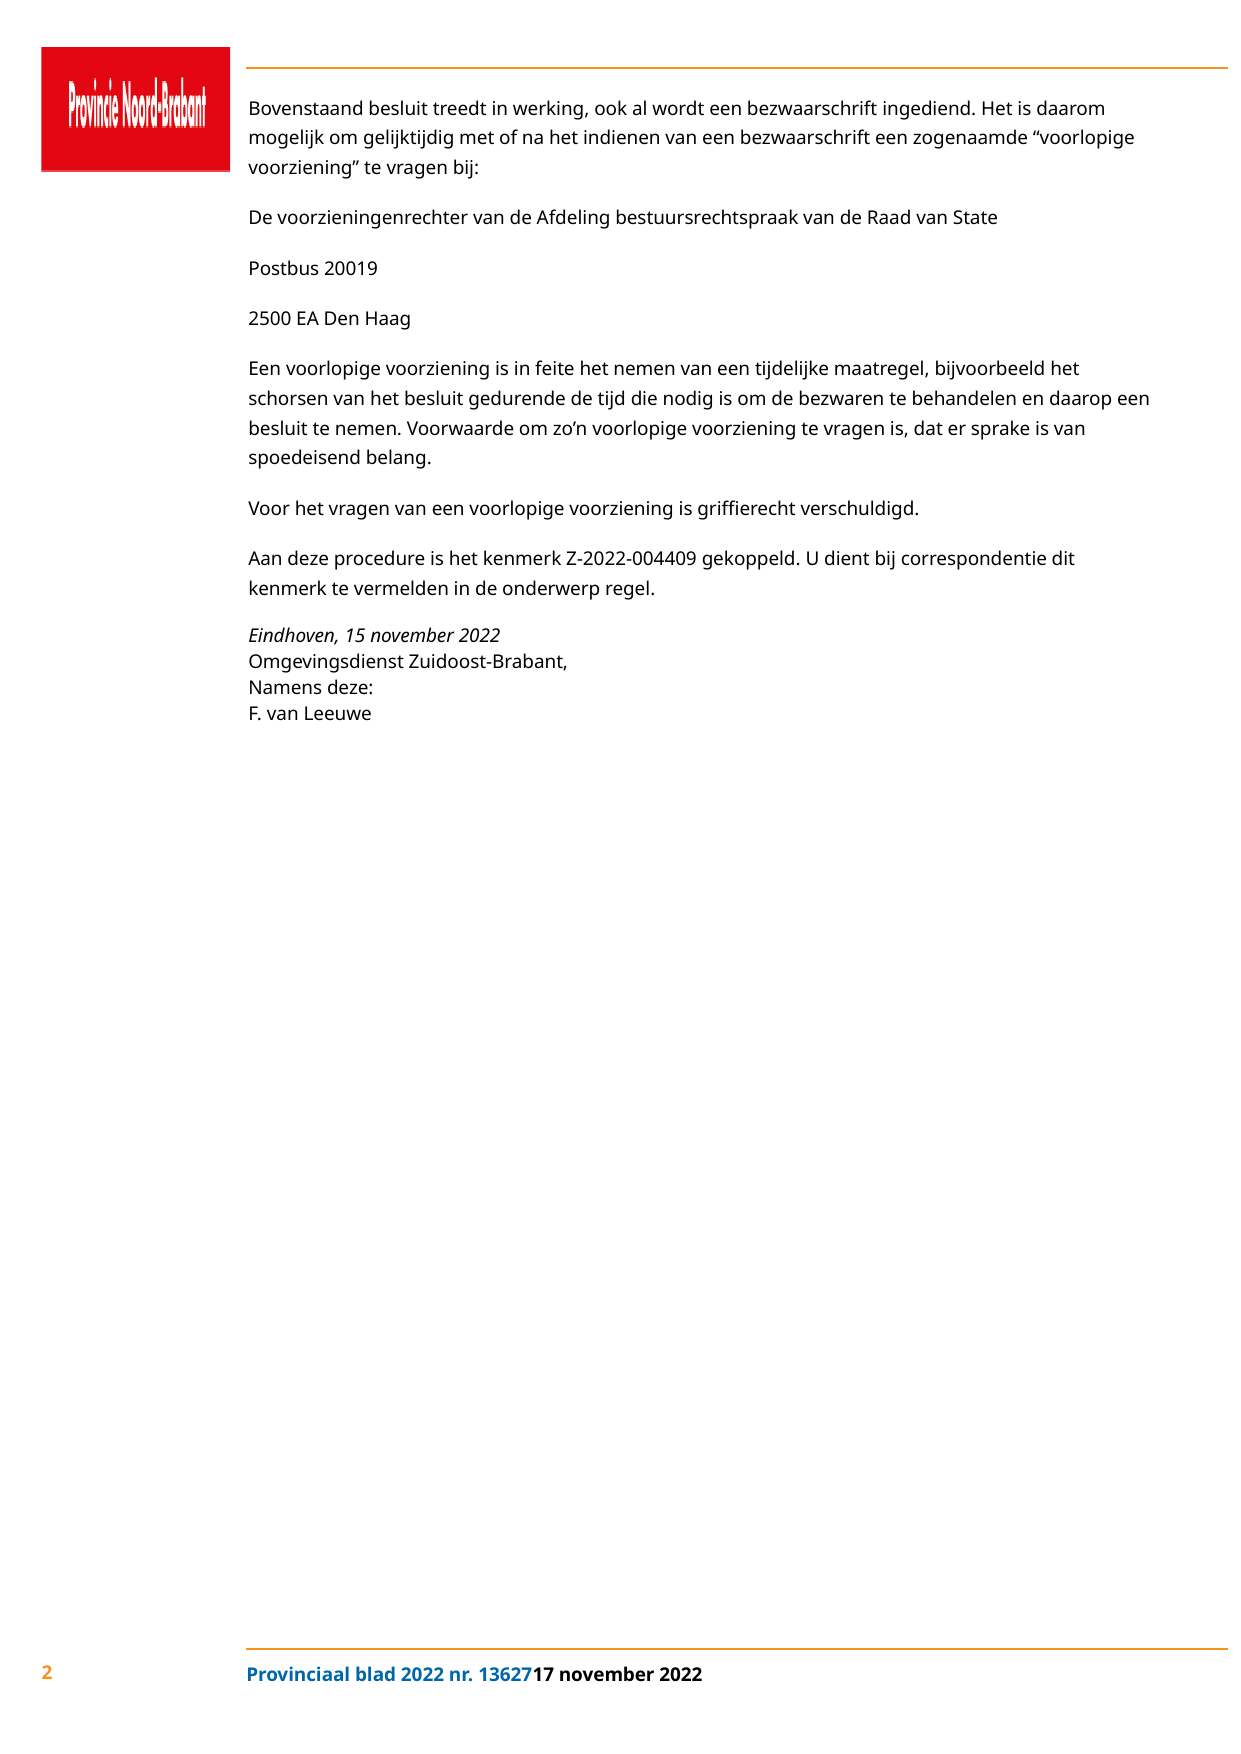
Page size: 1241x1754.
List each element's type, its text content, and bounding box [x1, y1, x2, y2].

text Voor het vragen van een voorlopige voorziening is griffierecht verschuldigd. [248, 495, 1152, 521]
picture [41, 47, 231, 172]
text 2500 EA Den Haag [248, 305, 1152, 331]
text De voorzieningenrechter van de Afdeling bestuursrechtspraak van de Raad van State [248, 204, 1152, 230]
text Omgevingsdienst Zuidoost-Brabant, [248, 648, 1152, 674]
text Postbus 20019 [248, 255, 1152, 281]
text Aan deze procedure is het kenmerk Z-2022-004409 gekoppeld. U dient bij correspondentie dit kenmerk te vermelden in de onderwerp regel. [248, 545, 1152, 601]
text Eindhoven, 15 november 2022 [248, 623, 1152, 648]
text Bovenstaand besluit treedt in werking, ook al wordt een bezwaarschrift ingediend. Het is daarom mogelijk om gelijktijdig met of na het indienen van een bezwaarschrift een zogenaamde “voorlopige voorziening” te vragen bij: [248, 95, 1152, 180]
text F. van Leeuwe [248, 700, 1152, 726]
text Namens deze: [248, 674, 1152, 700]
text Een voorlopige voorziening is in feite het nemen van een tijdelijke maatregel, bijvoorbeeld het schorsen van het besluit gedurende de tijd die nodig is om de bezwaren te behandelen en daarop een besluit te nemen. Voorwaarde om zo’n voorlopige voorziening te vragen is, dat er sprake is van spoedeisend belang. [248, 356, 1152, 470]
